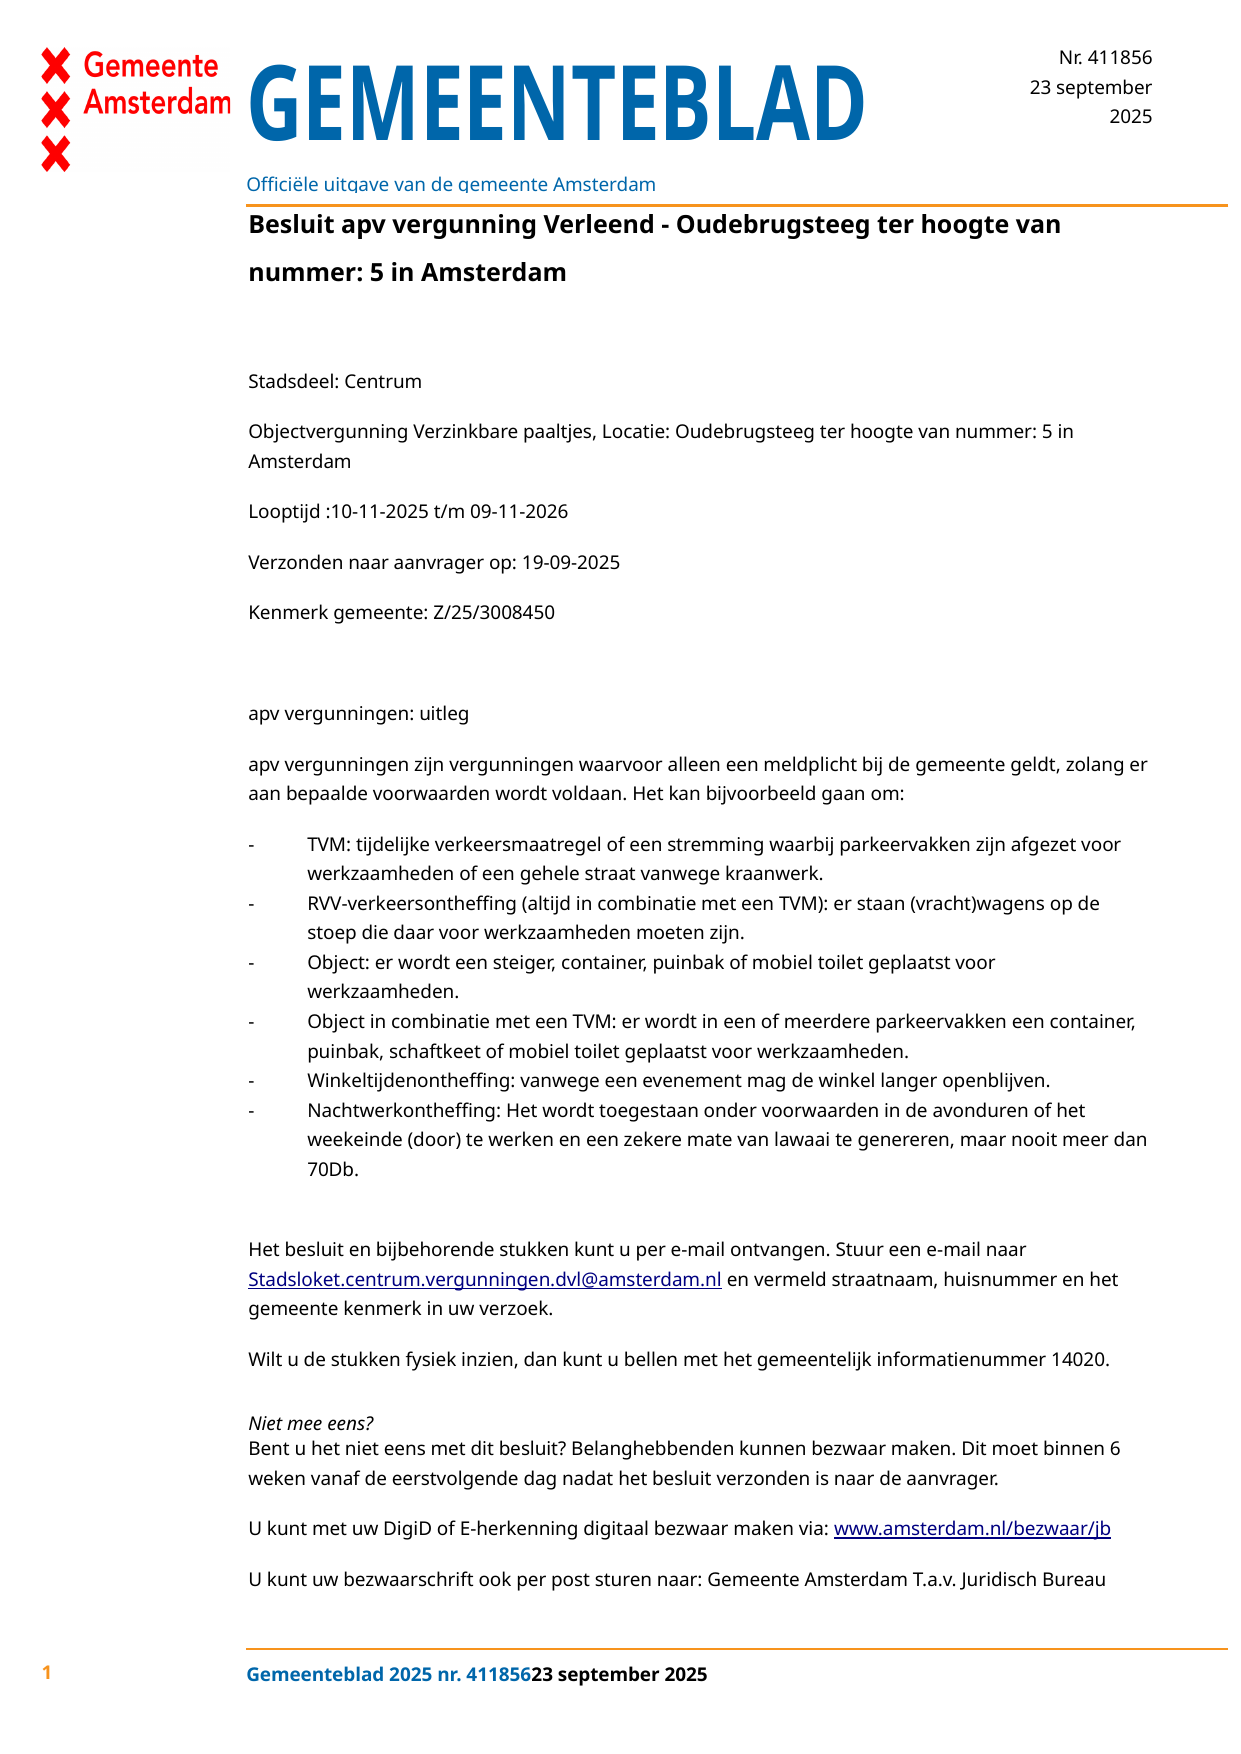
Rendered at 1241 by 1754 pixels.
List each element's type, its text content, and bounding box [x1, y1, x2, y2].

text Besluit apv vergunning Verleend - Oudebrugsteeg ter hoogte van nummer: 5 in Amsterdam [248, 207, 1152, 288]
text Bent u het niet eens met dit besluit? Belanghebbenden kunnen bezwaar maken. Dit moet binnen 6 weken vanaf de eerstvolgende dag nadat het besluit verzonden is naar de aanvrager. [248, 1436, 1152, 1491]
text Niet mee eens? [248, 1410, 1152, 1436]
text Looptijd :10-11-2025 t/m 09-11-2026 [248, 499, 1152, 524]
list TVM: tijdelijke verkeersmaatregel of een stremming waarbij parkeervakken zijn afgezet voor werkzaamheden of een gehele straat vanwege kraanwerk. [248, 831, 1152, 886]
text Objectvergunning Verzinkbare paaltjes, Locatie: Oudebrugsteeg ter hoogte van nummer: 5 in Amsterdam [248, 419, 1152, 474]
text U kunt met uw DigiD of E-herkenning digitaal bezwaar maken via: www.amsterdam.nl/bezwaar/jb [248, 1516, 1152, 1541]
text apv vergunningen: uitleg [248, 700, 1152, 726]
text Verzonden naar aanvrager op: 19-09-2025 [248, 549, 1152, 575]
list RVV-verkeersontheffing (altijd in combinatie met een TVM): er staan (vracht)wagens op de stoep die daar voor werkzaamheden moeten zijn. [248, 890, 1152, 945]
text Kenmerk gemeente: Z/25/3008450 [248, 599, 1152, 625]
list Nachtwerkontheffing: Het wordt toegestaan onder voorwaarden in de avonduren of het weekeinde (door) te werken en een zekere mate van lawaai te genereren, maar nooit meer dan 70Db. [248, 1097, 1152, 1182]
list Object in combinatie met een TVM: er wordt in een of meerdere parkeervakken een container, puinbak, schaftkeet of mobiel toilet geplaatst voor werkzaamheden. [248, 1008, 1152, 1064]
picture [41, 47, 231, 172]
text apv vergunningen zijn vergunningen waarvoor alleen een meldplicht bij de gemeente geldt, zolang er aan bepaalde voorwaarden wordt voldaan. Het kan bijvoorbeeld gaan om: [248, 751, 1152, 806]
text U kunt uw bezwaarschrift ook per post sturen naar: Gemeente Amsterdam T.a.v. Juridisch Bureau [248, 1566, 1152, 1592]
list Object: er wordt een steiger, container, puinbak of mobiel toilet geplaatst voor werkzaamheden. [248, 949, 1152, 1004]
text Stadsdeel: Centrum [248, 368, 1152, 394]
list Winkeltijdenontheffing: vanwege een evenement mag de winkel langer openblijven. [248, 1067, 1152, 1093]
text Het besluit en bijbehorende stukken kunt u per e-mail ontvangen. Stuur een e-mail naar Stadsloket.centrum.vergunningen.dvl@amsterdam.nl en vermeld straatnaam, huisnummer en het gemeente kenmerk in uw verzoek. [248, 1236, 1152, 1321]
text Wilt u de stukken fysiek inzien, dan kunt u bellen met het gemeentelijk informatienummer 14020. [248, 1346, 1152, 1372]
